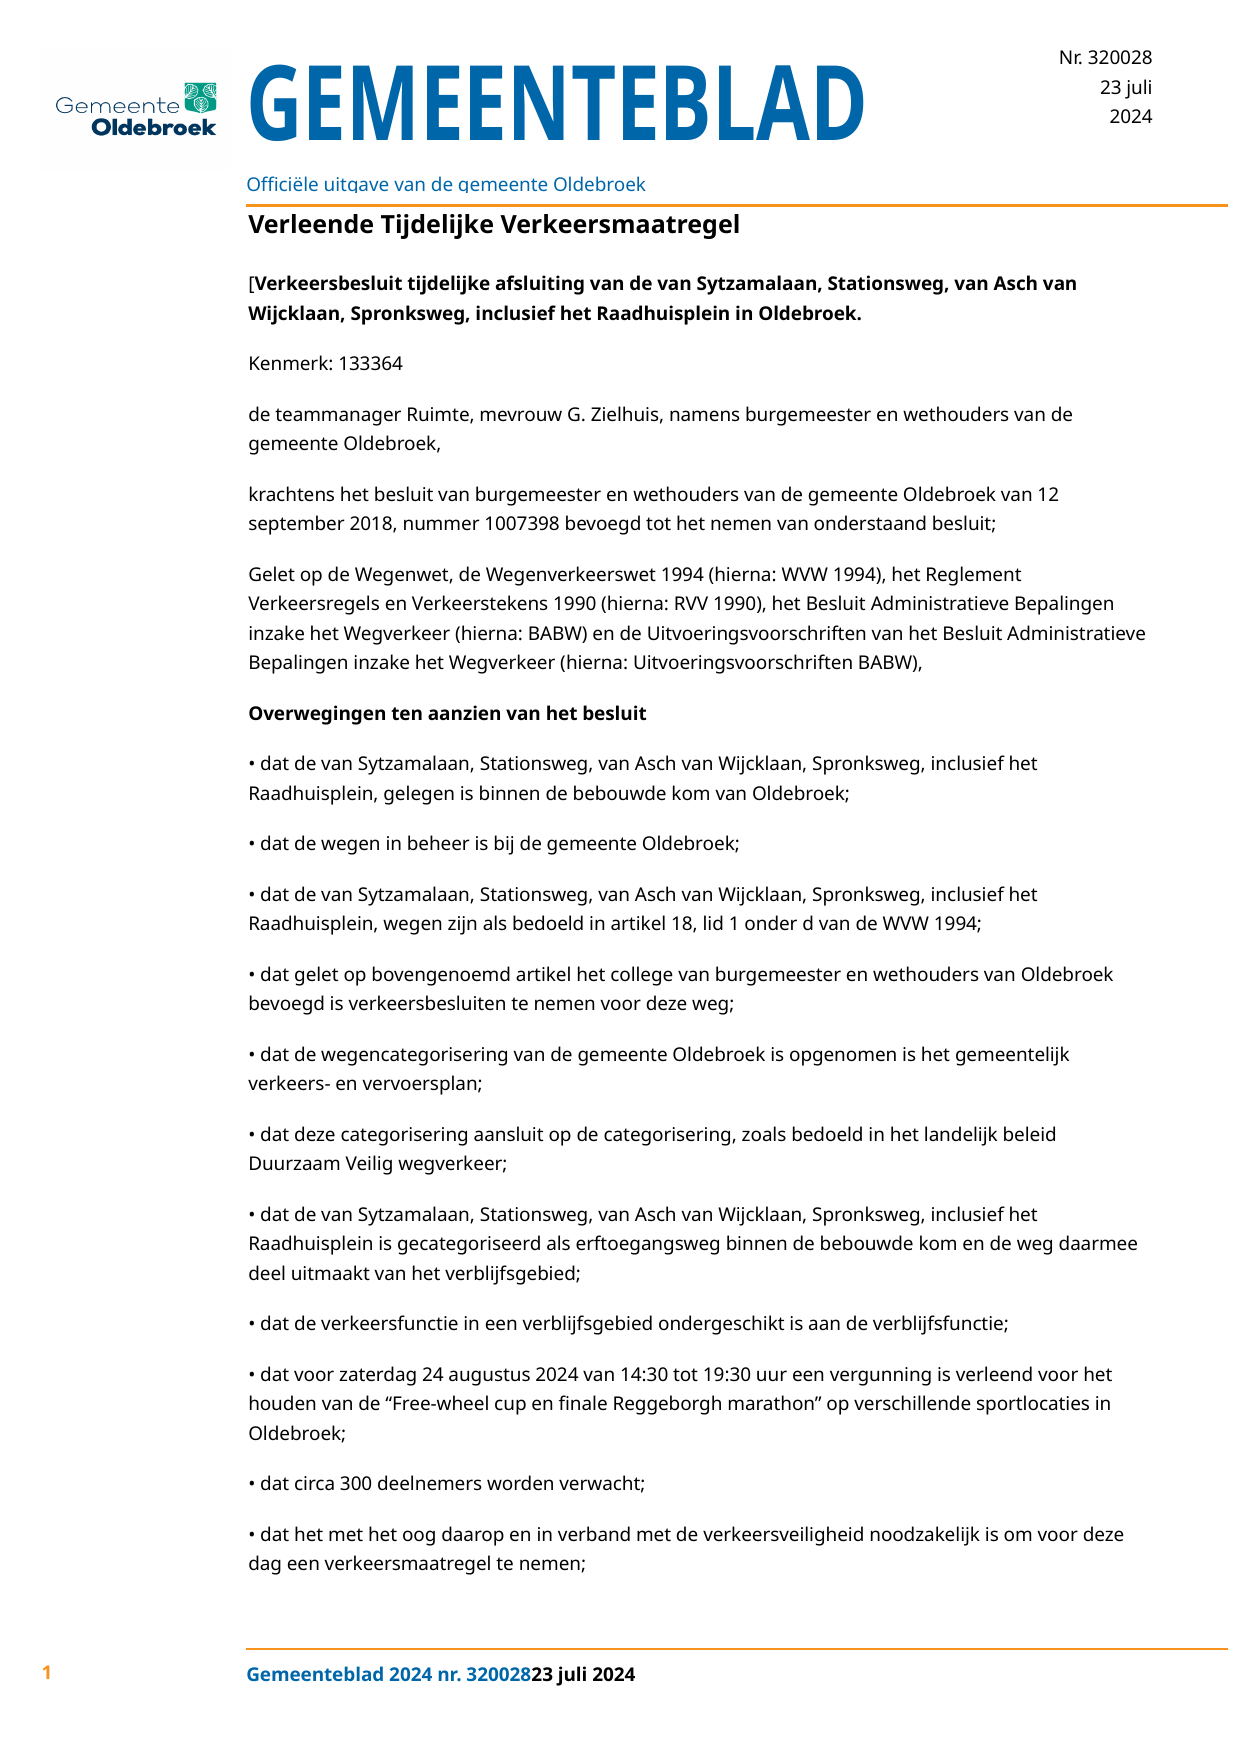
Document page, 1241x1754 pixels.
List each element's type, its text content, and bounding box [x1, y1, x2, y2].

text • dat de van Sytzamalaan, Stationsweg, van Asch van Wijcklaan, Spronksweg, inclusief het Raadhuisplein, wegen zijn als bedoeld in artikel 18, lid 1 onder d van de WVW 1994; [248, 881, 1152, 936]
text • dat de wegen in beheer is bij de gemeente Oldebroek; [248, 830, 1152, 856]
text • dat de van Sytzamalaan, Stationsweg, van Asch van Wijcklaan, Spronksweg, inclusief het Raadhuisplein is gecategoriseerd als erftoegangsweg binnen de bebouwde kom en de weg daarmee deel uitmaakt van het verblijfsgebied; [248, 1201, 1152, 1286]
text Gelet op de Wegenwet, de Wegenverkeerswet 1994 (hierna: WVW 1994), het Reglement Verkeersregels en Verkeerstekens 1990 (hierna: RVV 1990), het Besluit Administratieve Bepalingen inzake het Wegverkeer (hierna: BABW) en de Uitvoeringsvoorschriften van het Besluit Administratieve Bepalingen inzake het Wegverkeer (hierna: Uitvoeringsvoorschriften BABW), [248, 561, 1152, 675]
text • dat gelet op bovengenoemd artikel het college van burgemeester en wethouders van Oldebroek bevoegd is verkeersbesluiten te nemen voor deze weg; [248, 961, 1152, 1016]
text • dat het met het oog daarop en in verband met de verkeersveiligheid noodzakelijk is om voor deze dag een verkeersmaatregel te nemen; [248, 1521, 1152, 1576]
text [Verkeersbesluit tijdelijke afsluiting van de van Sytzamalaan, Stationsweg, van Asch van Wijcklaan, Spronksweg, inclusief het Raadhuisplein in Oldebroek. [248, 270, 1152, 326]
text • dat deze categorisering aansluit op de categorisering, zoals bedoeld in het landelijk beleid Duurzaam Veilig wegverkeer; [248, 1121, 1152, 1176]
text • dat voor zaterdag 24 augustus 2024 van 14:30 tot 19:30 uur een vergunning is verleend voor het houden van de “Free-wheel cup en finale Reggeborgh marathon” op verschillende sportlocaties in Oldebroek; [248, 1361, 1152, 1446]
text • dat de verkeersfunctie in een verblijfsgebied ondergeschikt is aan de verblijfsfunctie; [248, 1310, 1152, 1336]
text • dat de wegencategorisering van de gemeente Oldebroek is opgenomen is het gemeentelijk verkeers- en vervoersplan; [248, 1041, 1152, 1096]
text • dat circa 300 deelnemers worden verwacht; [248, 1470, 1152, 1496]
text Verleende Tijdelijke Verkeersmaatregel [248, 207, 1152, 241]
text krachtens het besluit van burgemeester en wethouders van de gemeente Oldebroek van 12 september 2018, nummer 1007398 bevoegd tot het nemen van onderstaand besluit; [248, 481, 1152, 536]
text de teammanager Ruimte, mevrouw G. Zielhuis, namens burgemeester en wethouders van de gemeente Oldebroek, [248, 401, 1152, 456]
picture [41, 47, 231, 172]
text • dat de van Sytzamalaan, Stationsweg, van Asch van Wijcklaan, Spronksweg, inclusief het Raadhuisplein, gelegen is binnen de bebouwde kom van Oldebroek; [248, 750, 1152, 806]
text Kenmerk: 133364 [248, 350, 1152, 376]
text Overwegingen ten aanzien van het besluit [248, 700, 1152, 726]
